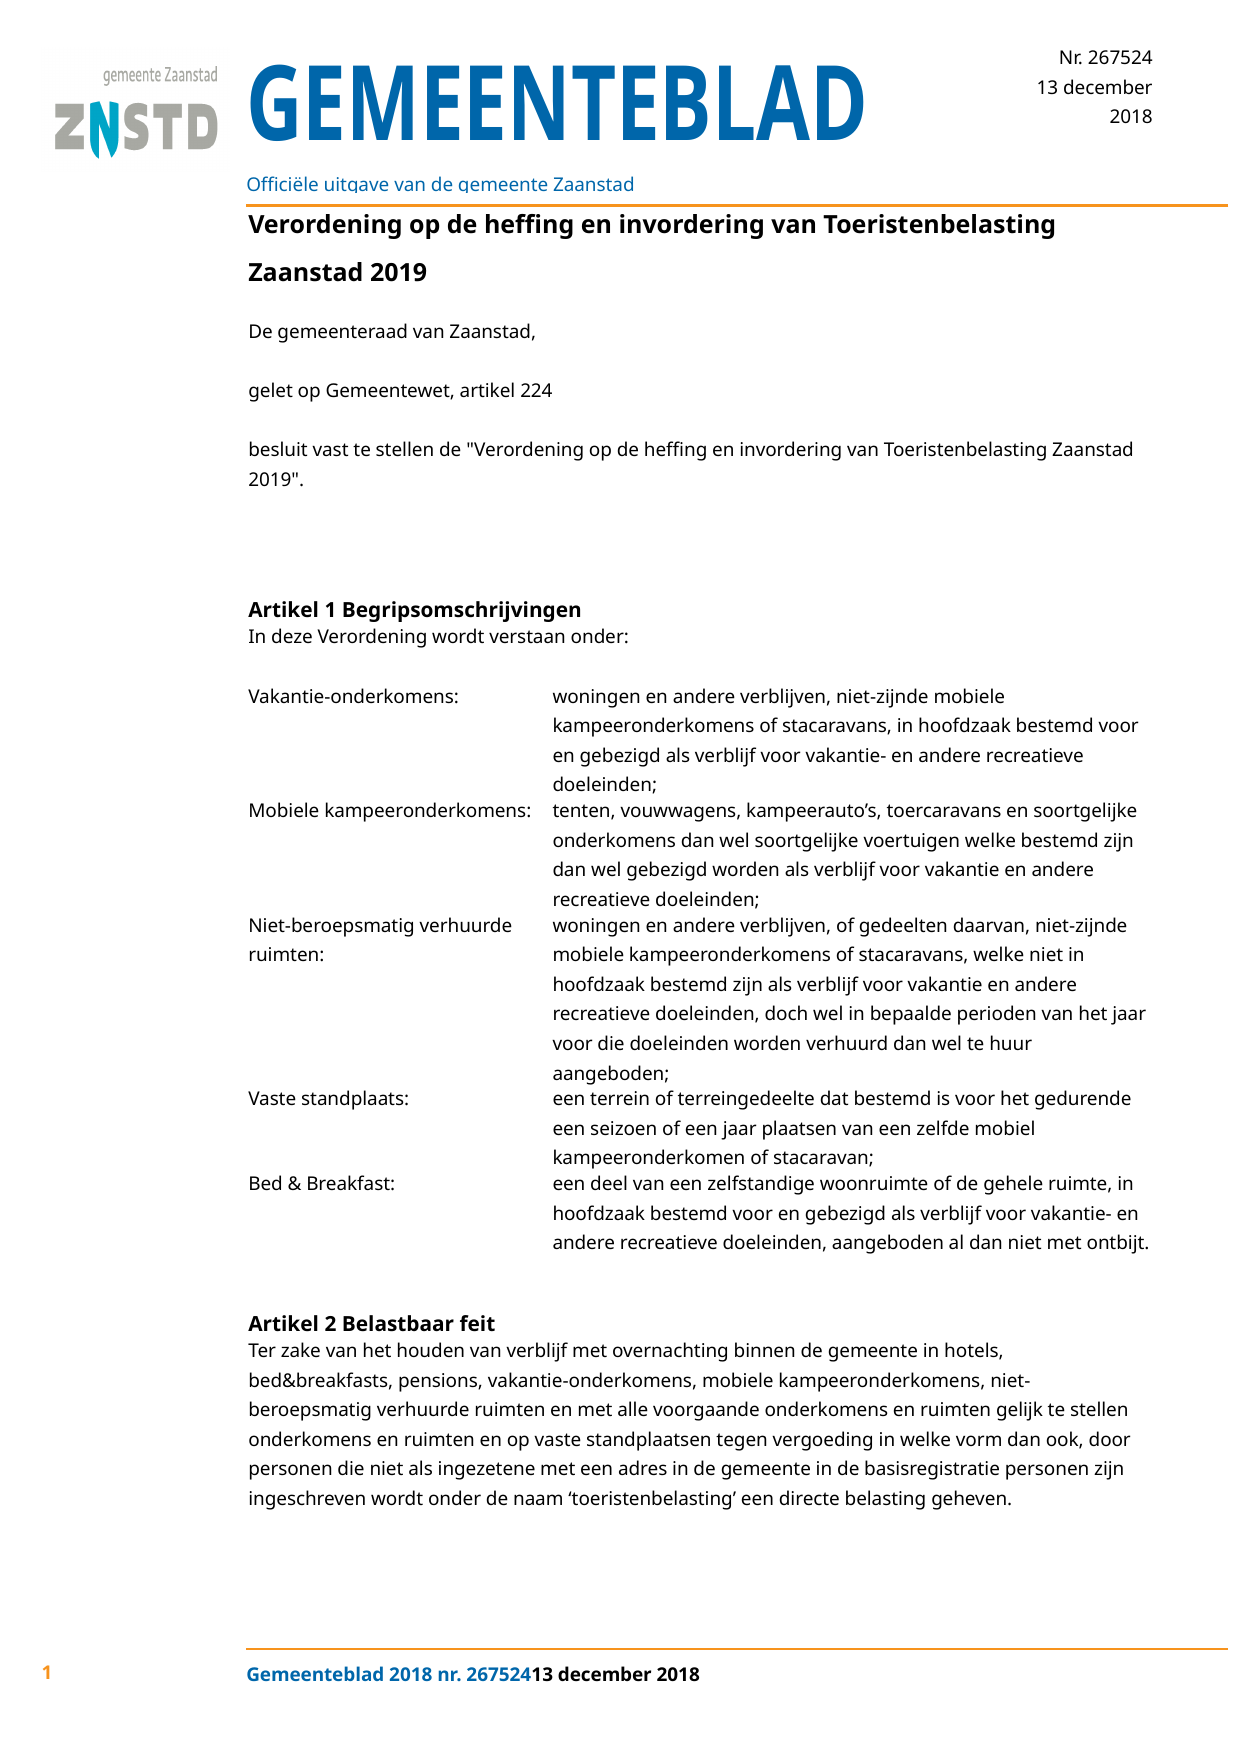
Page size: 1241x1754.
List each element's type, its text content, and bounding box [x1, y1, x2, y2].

text In deze Verordening wordt verstaan onder: [248, 623, 1152, 649]
table_cell Niet-beroepsmatig verhuurde ruimten: [248, 912, 552, 1085]
table_cell Mobiele kampeeronderkomens: [248, 797, 552, 912]
table_cell een deel van een zelfstandige woonruimte of de gehele ruimte, in hoofdzaak bestemd voor en gebezigd als verblijf voor vakantie- en andere recreatieve doeleinden, aangeboden al dan niet met ontbijt. [552, 1170, 1152, 1255]
table_header Vakantie-onderkomens: [248, 683, 552, 797]
text Artikel 1 Begripsomschrijvingen [248, 595, 1152, 623]
text Verordening op de heffing en invordering van Toeristenbelasting Zaanstad 2019 [248, 207, 1152, 288]
text Artikel 2 Belastbaar feit [248, 1309, 1152, 1337]
table_cell Bed & Breakfast: [248, 1170, 552, 1255]
table_cell Vaste standplaats: [248, 1085, 552, 1170]
text Ter zake van het houden van verblijf met overnachting binnen de gemeente in hotels, bed&breakfasts, pensions, vakantie-onderkomens, mobiele kampeeronderkomens, niet-beroepsmatig verhuurde ruimten en met alle voorgaande onderkomens en ruimten gelijk te stellen onderkomens en ruimten en op vaste standplaatsen tegen vergoeding in welke vorm dan ook, door personen die niet als ingezetene met een adres in de gemeente in de basisregistratie personen zijn ingeschreven wordt onder de naam ‘toeristenbelasting’ een directe belasting geheven. [248, 1337, 1152, 1511]
picture [41, 47, 231, 172]
table_cell woningen en andere verblijven, of gedeelten daarvan, niet-zijnde mobiele kampeeronderkomens of stacaravans, welke niet in hoofdzaak bestemd zijn als verblijf voor vakantie en andere recreatieve doeleinden, doch wel in bepaalde perioden van het jaar voor die doeleinden worden verhuurd dan wel te huur aangeboden; [552, 912, 1152, 1085]
text besluit vast te stellen de "Verordening op de heffing en invordering van Toeristenbelasting Zaanstad 2019". [248, 436, 1152, 492]
table_cell tenten, vouwwagens, kampeerauto’s, toercaravans en soortgelijke onderkomens dan wel soortgelijke voertuigen welke bestemd zijn dan wel gebezigd worden als verblijf voor vakantie en andere recreatieve doeleinden; [552, 797, 1152, 912]
table_cell een terrein of terreingedeelte dat bestemd is voor het gedurende een seizoen of een jaar plaatsen van een zelfde mobiel kampeeronderkomen of stacaravan; [552, 1085, 1152, 1170]
text De gemeenteraad van Zaanstad, [248, 318, 1152, 344]
text gelet op Gemeentewet, artikel 224 [248, 377, 1152, 403]
table_header woningen en andere verblijven, niet-zijnde mobiele kampeeronderkomens of stacaravans, in hoofdzaak bestemd voor en gebezigd als verblijf voor vakantie- en andere recreatieve doeleinden; [552, 683, 1152, 797]
